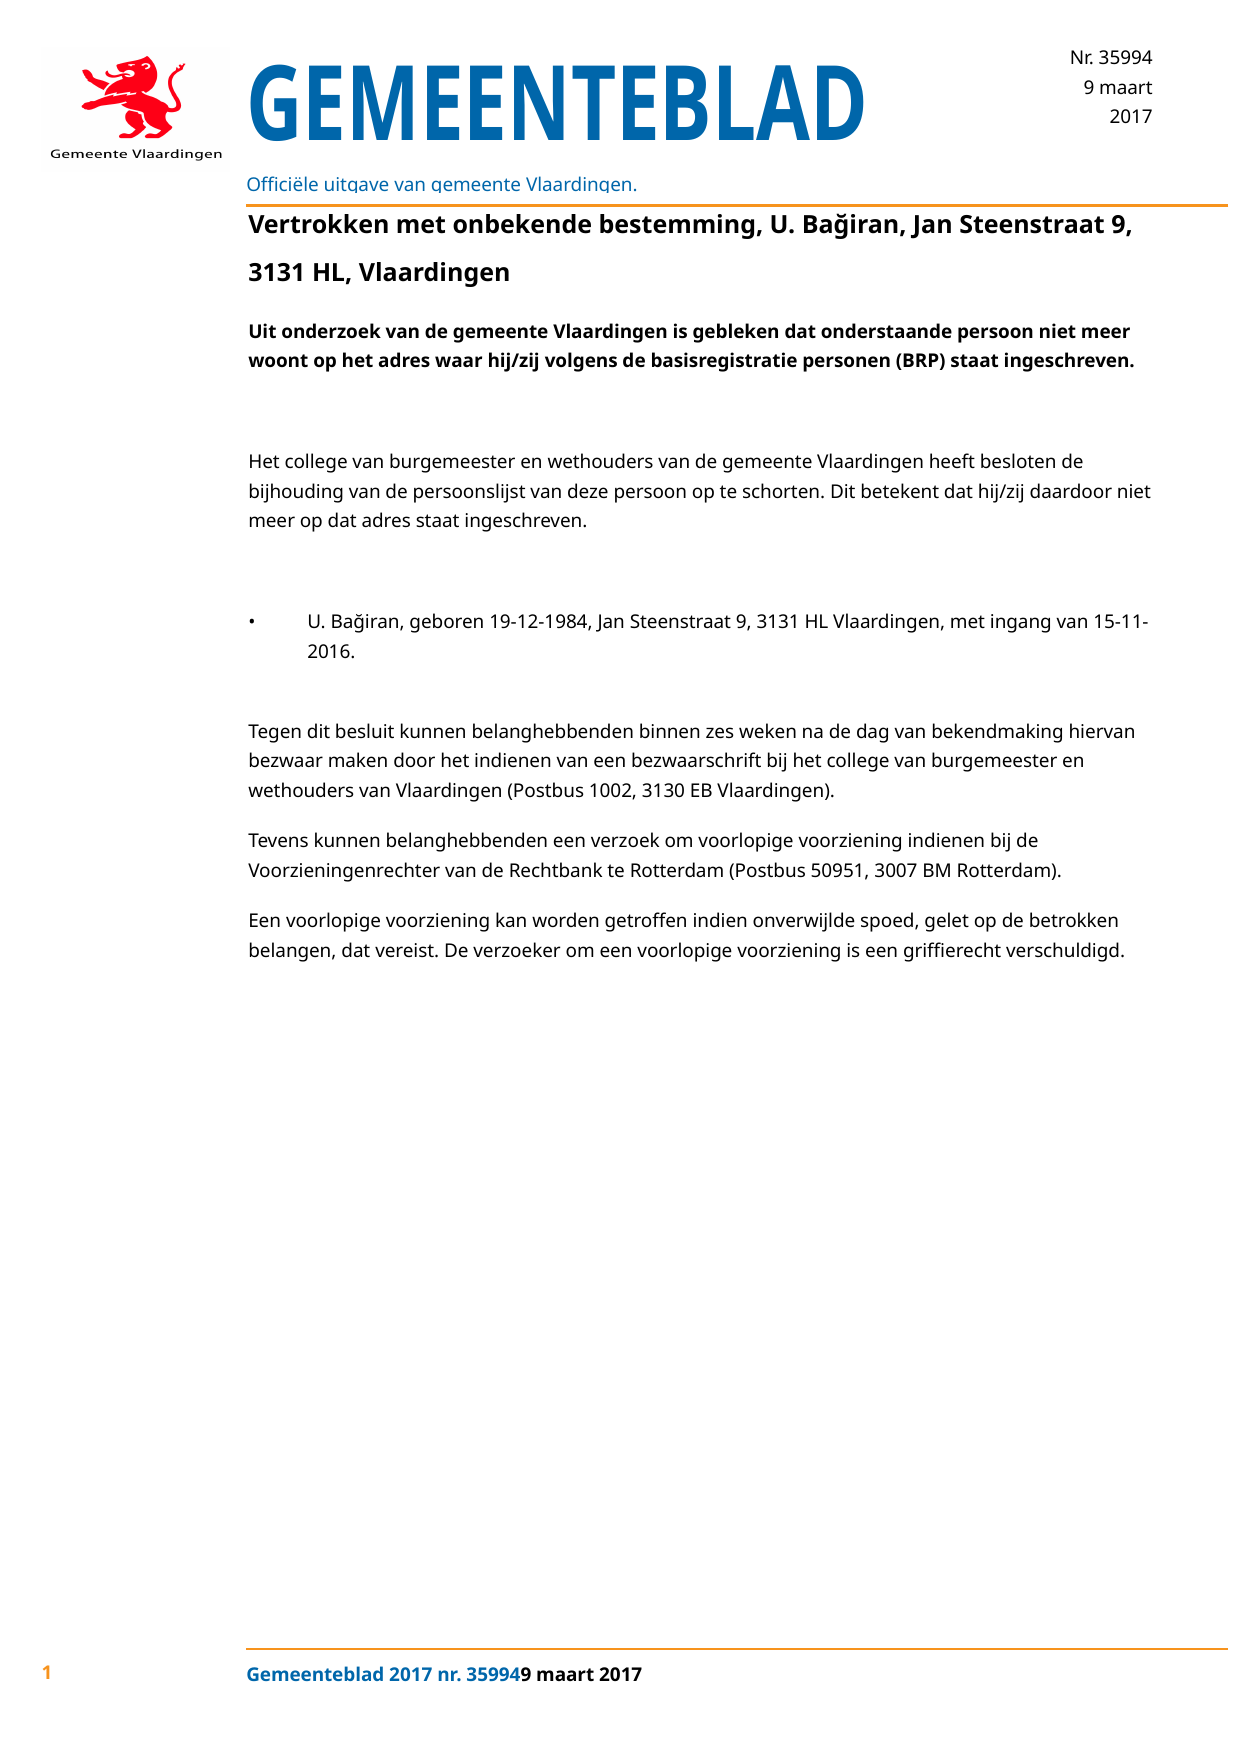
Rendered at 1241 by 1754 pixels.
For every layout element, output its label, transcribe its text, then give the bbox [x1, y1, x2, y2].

picture [41, 47, 231, 172]
text Vertrokken met onbekende bestemming, U. Bağiran, Jan Steenstraat 9, 3131 HL, Vlaardingen [248, 207, 1152, 288]
text Tegen dit besluit kunnen belanghebbenden binnen zes weken na de dag van bekendmaking hiervan bezwaar maken door het indienen van een bezwaarschrift bij het college van burgemeester en wethouders van Vlaardingen (Postbus 1002, 3130 EB Vlaardingen). [248, 718, 1152, 803]
text Uit onderzoek van de gemeente Vlaardingen is gebleken dat onderstaande persoon niet meer woont op het adres waar hij/zij volgens de basisregistratie personen (BRP) staat ingeschreven. [248, 318, 1152, 373]
text Het college van burgemeester en wethouders van de gemeente Vlaardingen heeft besloten de bijhouding van de persoonslijst van deze persoon op te schorten. Dit betekent dat hij/zij daardoor niet meer op dat adres staat ingeschreven. [248, 448, 1152, 533]
text Een voorlopige voorziening kan worden getroffen indien onverwijlde spoed, gelet op de betrokken belangen, dat vereist. De verzoeker om een voorlopige voorziening is een griffierecht verschuldigd. [248, 907, 1152, 963]
list U. Bağiran, geboren 19-12-1984, Jan Steenstraat 9, 3131 HL Vlaardingen, met ingang van 15-11-2016. [248, 608, 1152, 664]
text Tevens kunnen belanghebbenden een verzoek om voorlopige voorziening indienen bij de Voorzieningenrechter van de Rechtbank te Rotterdam (Postbus 50951, 3007 BM Rotterdam). [248, 827, 1152, 883]
